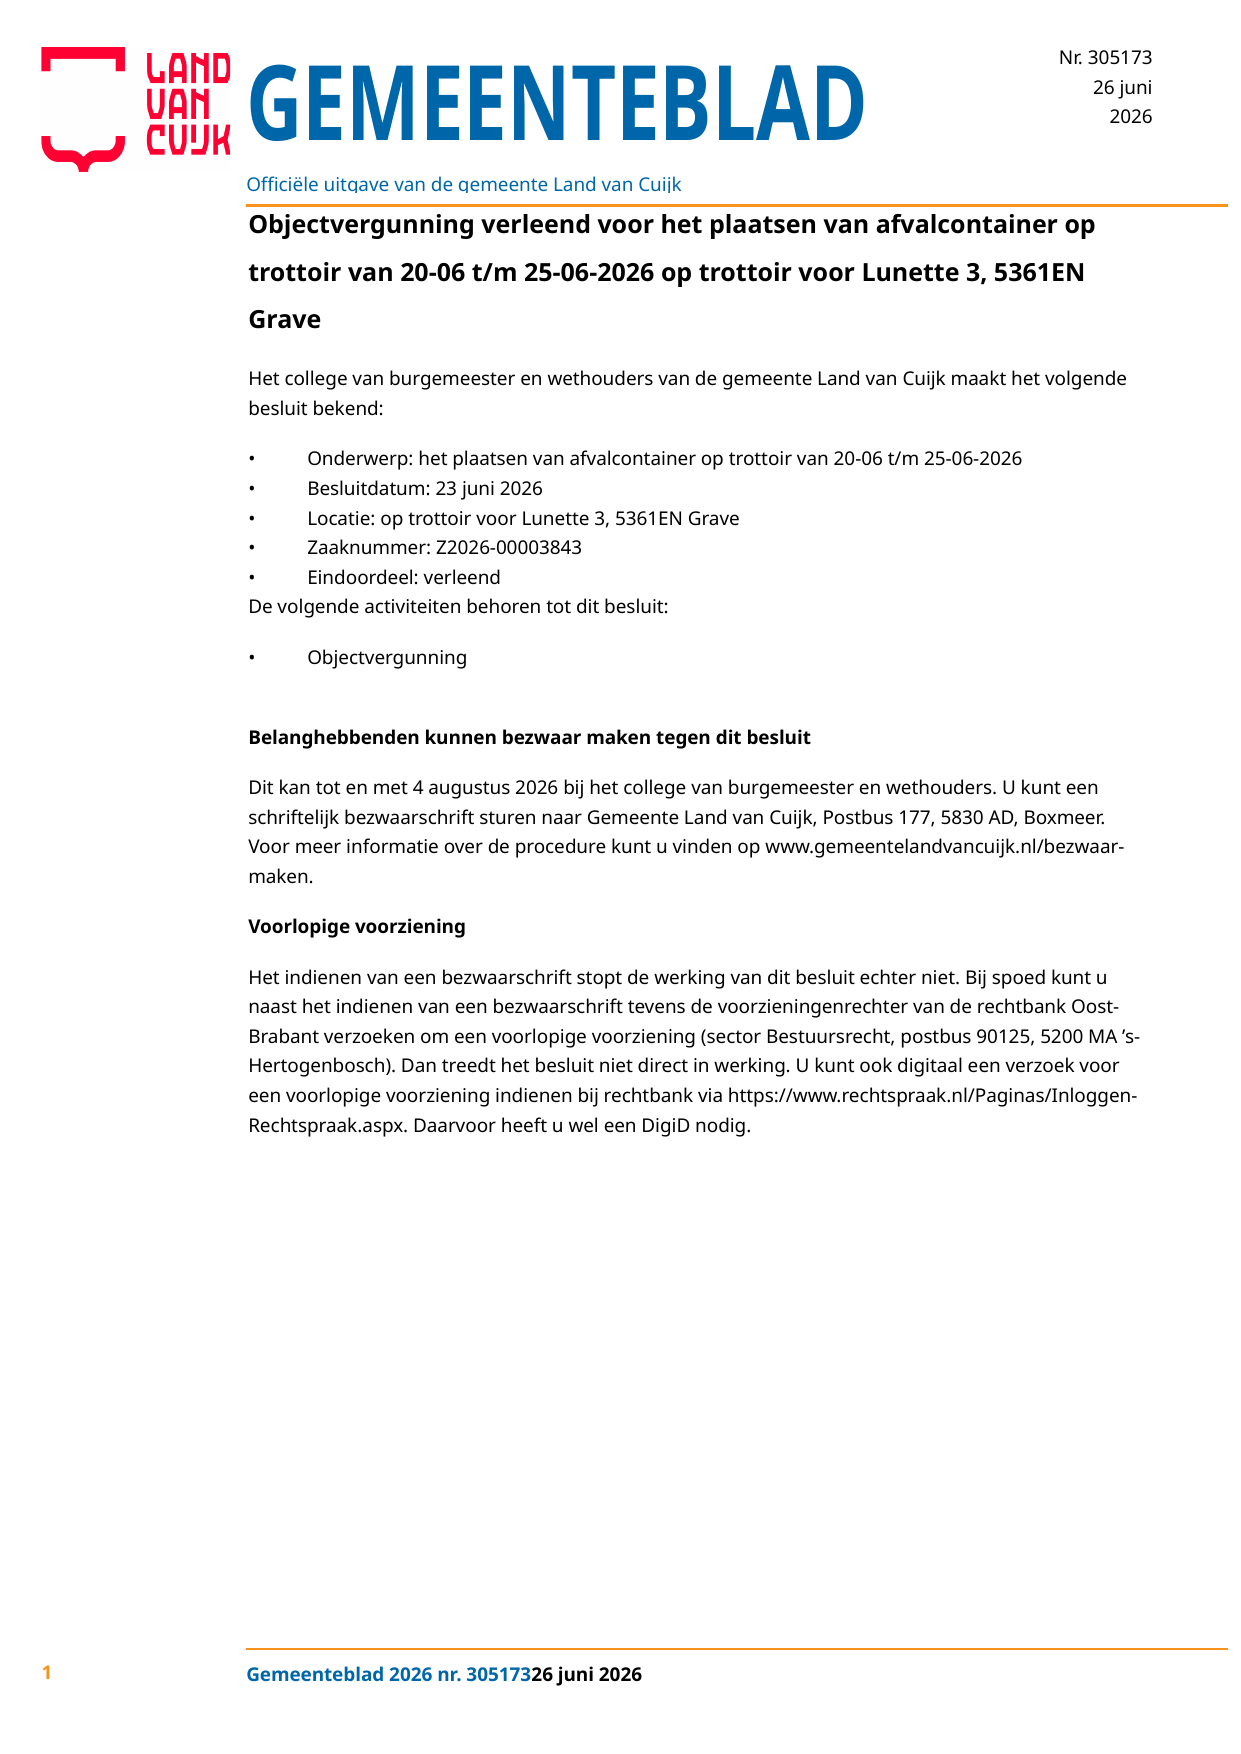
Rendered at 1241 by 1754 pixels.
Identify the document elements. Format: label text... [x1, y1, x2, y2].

text Voorlopige voorziening [248, 913, 1152, 939]
text Belanghebbenden kunnen bezwaar maken tegen dit besluit [248, 724, 1152, 749]
text De volgende activiteiten behoren tot dit besluit: [248, 593, 1152, 619]
list Zaaknummer: Z2026-00003843 [248, 534, 1152, 560]
list Onderwerp: het plaatsen van afvalcontainer op trottoir van 20-06 t/m 25-06-2026 [248, 446, 1152, 471]
text Objectvergunning verleend voor het plaatsen van afvalcontainer op trottoir van 20-06 t/m 25-06-2026 op trottoir voor Lunette 3, 5361EN Grave [248, 207, 1152, 336]
list Objectvergunning [248, 644, 1152, 669]
picture [41, 47, 231, 172]
list Besluitdatum: 23 juni 2026 [248, 475, 1152, 501]
text Dit kan tot en met 4 augustus 2026 bij het college van burgemeester en wethouders. U kunt een schriftelijk bezwaarschrift sturen naar Gemeente Land van Cuijk, Postbus 177, 5830 AD, Boxmeer. Voor meer informatie over de procedure kunt u vinden op www.gemeentelandvancuijk.nl/bezwaar-maken. [248, 774, 1152, 889]
list Locatie: op trottoir voor Lunette 3, 5361EN Grave [248, 505, 1152, 530]
text Het indienen van een bezwaarschrift stopt de werking van dit besluit echter niet. Bij spoed kunt u naast het indienen van een bezwaarschrift tevens de voorzieningenrechter van de rechtbank Oost-Brabant verzoeken om een voorlopige voorziening (sector Bestuursrecht, postbus 90125, 5200 MA ’s-Hertogenbosch). Dan treedt het besluit niet direct in werking. U kunt ook digitaal een verzoek voor een voorlopige voorziening indienen bij rechtbank via https://www.rechtspraak.nl/Paginas/Inloggen-Rechtspraak.aspx. Daarvoor heeft u wel een DigiD nodig. [248, 964, 1152, 1137]
list Eindoordeel: verleend [248, 564, 1152, 589]
text Het college van burgemeester en wethouders van de gemeente Land van Cuijk maakt het volgende besluit bekend: [248, 366, 1152, 421]
